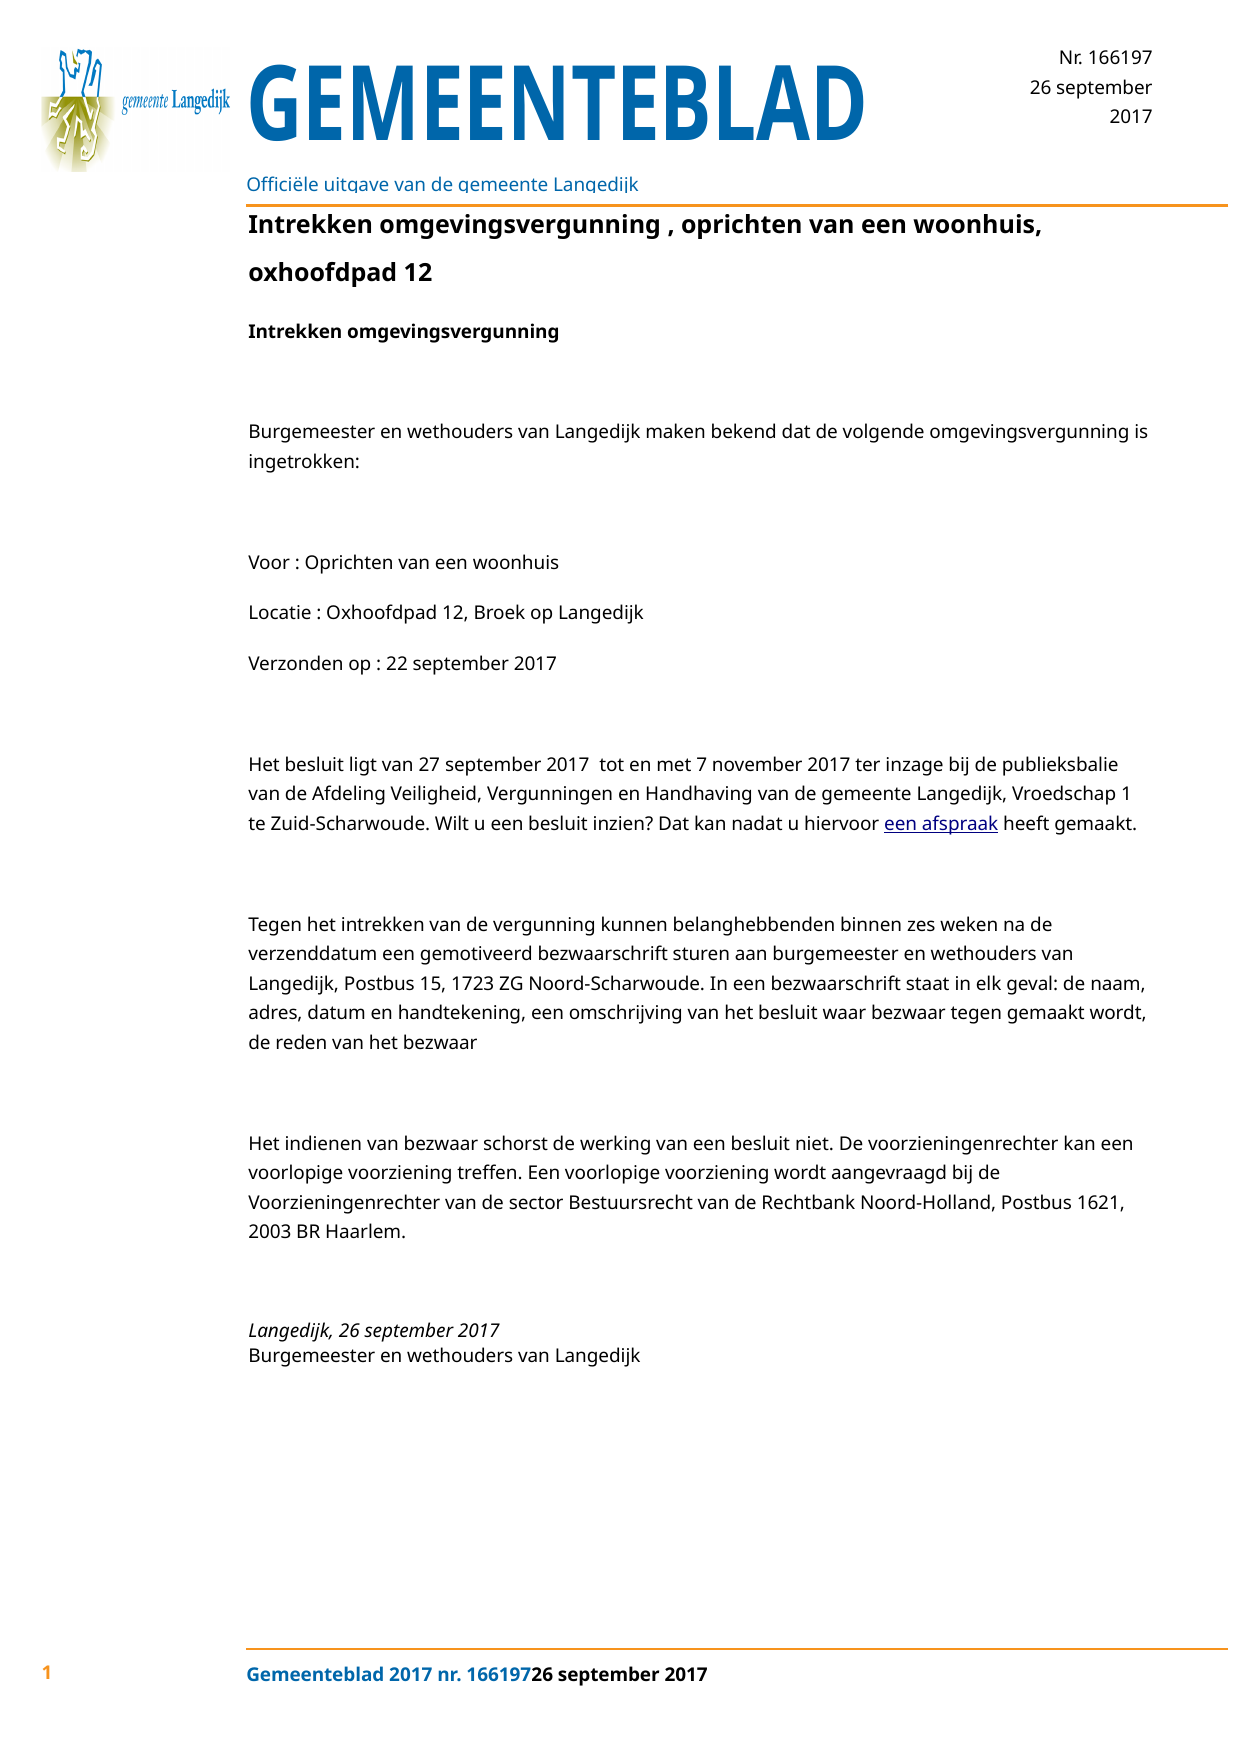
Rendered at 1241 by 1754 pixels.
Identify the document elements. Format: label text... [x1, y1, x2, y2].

text Intrekken omgevingsvergunning [248, 318, 1152, 344]
text Verzonden op : 22 september 2017 [248, 650, 1152, 676]
text Voor : Oprichten van een woonhuis [248, 549, 1152, 575]
text Locatie : Oxhoofdpad 12, Broek op Langedijk [248, 599, 1152, 625]
text Het besluit ligt van 27 september 2017 tot en met 7 november 2017 ter inzage bij de publieksbalie van de Afdeling Veiligheid, Vergunningen en Handhaving van de gemeente Langedijk, Vroedschap 1 te Zuid-Scharwoude. Wilt u een besluit inzien? Dat kan nadat u hiervoor een afspraak heeft gemaakt. [248, 751, 1152, 836]
text Tegen het intrekken van de vergunning kunnen belanghebbenden binnen zes weken na de verzenddatum een gemotiveerd bezwaarschrift sturen aan burgemeester en wethouders van Langedijk, Postbus 15, 1723 ZG Noord-Scharwoude. In een bezwaarschrift staat in elk geval: de naam, adres, datum en handtekening, een omschrijving van het besluit waar bezwaar tegen gemaakt wordt, de reden van het bezwaar [248, 911, 1152, 1055]
text Langedijk, 26 september 2017 [248, 1317, 1152, 1343]
picture [41, 47, 231, 172]
text Intrekken omgevingsvergunning , oprichten van een woonhuis, oxhoofdpad 12 [248, 207, 1152, 288]
text Burgemeester en wethouders van Langedijk [248, 1343, 1152, 1368]
text Burgemeester en wethouders van Langedijk maken bekend dat de volgende omgevingsvergunning is ingetrokken: [248, 419, 1152, 474]
text Het indienen van bezwaar schorst de werking van een besluit niet. De voorzieningenrechter kan een voorlopige voorziening treffen. Een voorlopige voorziening wordt aangevraagd bij de Voorzieningenrechter van de sector Bestuursrecht van de Rechtbank Noord-Holland, Postbus 1621, 2003 BR Haarlem. [248, 1130, 1152, 1244]
